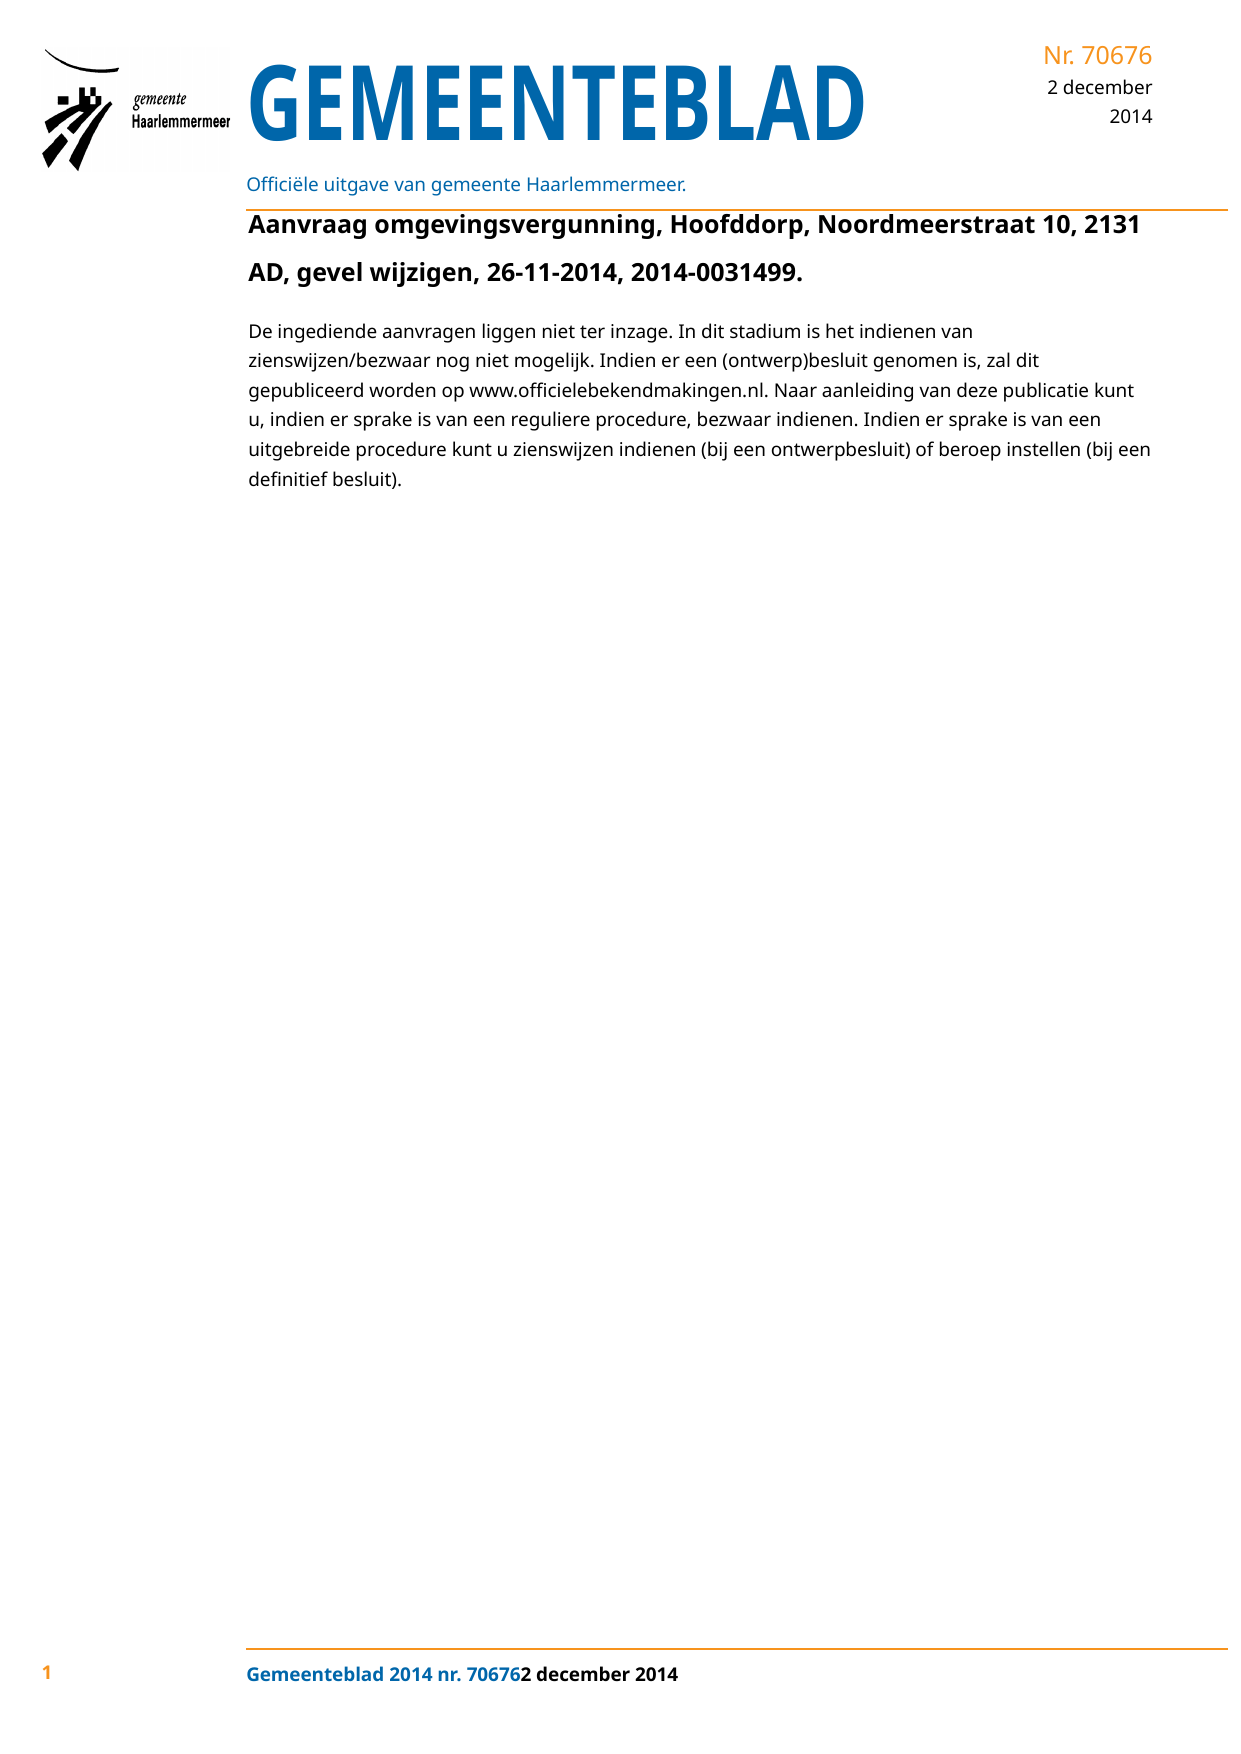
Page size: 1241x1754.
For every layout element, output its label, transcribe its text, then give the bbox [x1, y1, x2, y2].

picture [41, 47, 231, 172]
text Aanvraag omgevingsvergunning, Hoofddorp, Noordmeerstraat 10, 2131 AD, gevel wijzigen, 26-11-2014, 2014-0031499. [248, 211, 1152, 288]
text De ingediende aanvragen liggen niet ter inzage. In dit stadium is het indienen van zienswijzen/bezwaar nog niet mogelijk. Indien er een (ontwerp)besluit genomen is, zal dit gepubliceerd worden op www.officielebekendmakingen.nl. Naar aanleiding van deze publicatie kunt u, indien er sprake is van een reguliere procedure, bezwaar indienen. Indien er sprake is van een uitgebreide procedure kunt u zienswijzen indienen (bij een ontwerpbesluit) of beroep instellen (bij een definitief besluit). [248, 318, 1152, 492]
